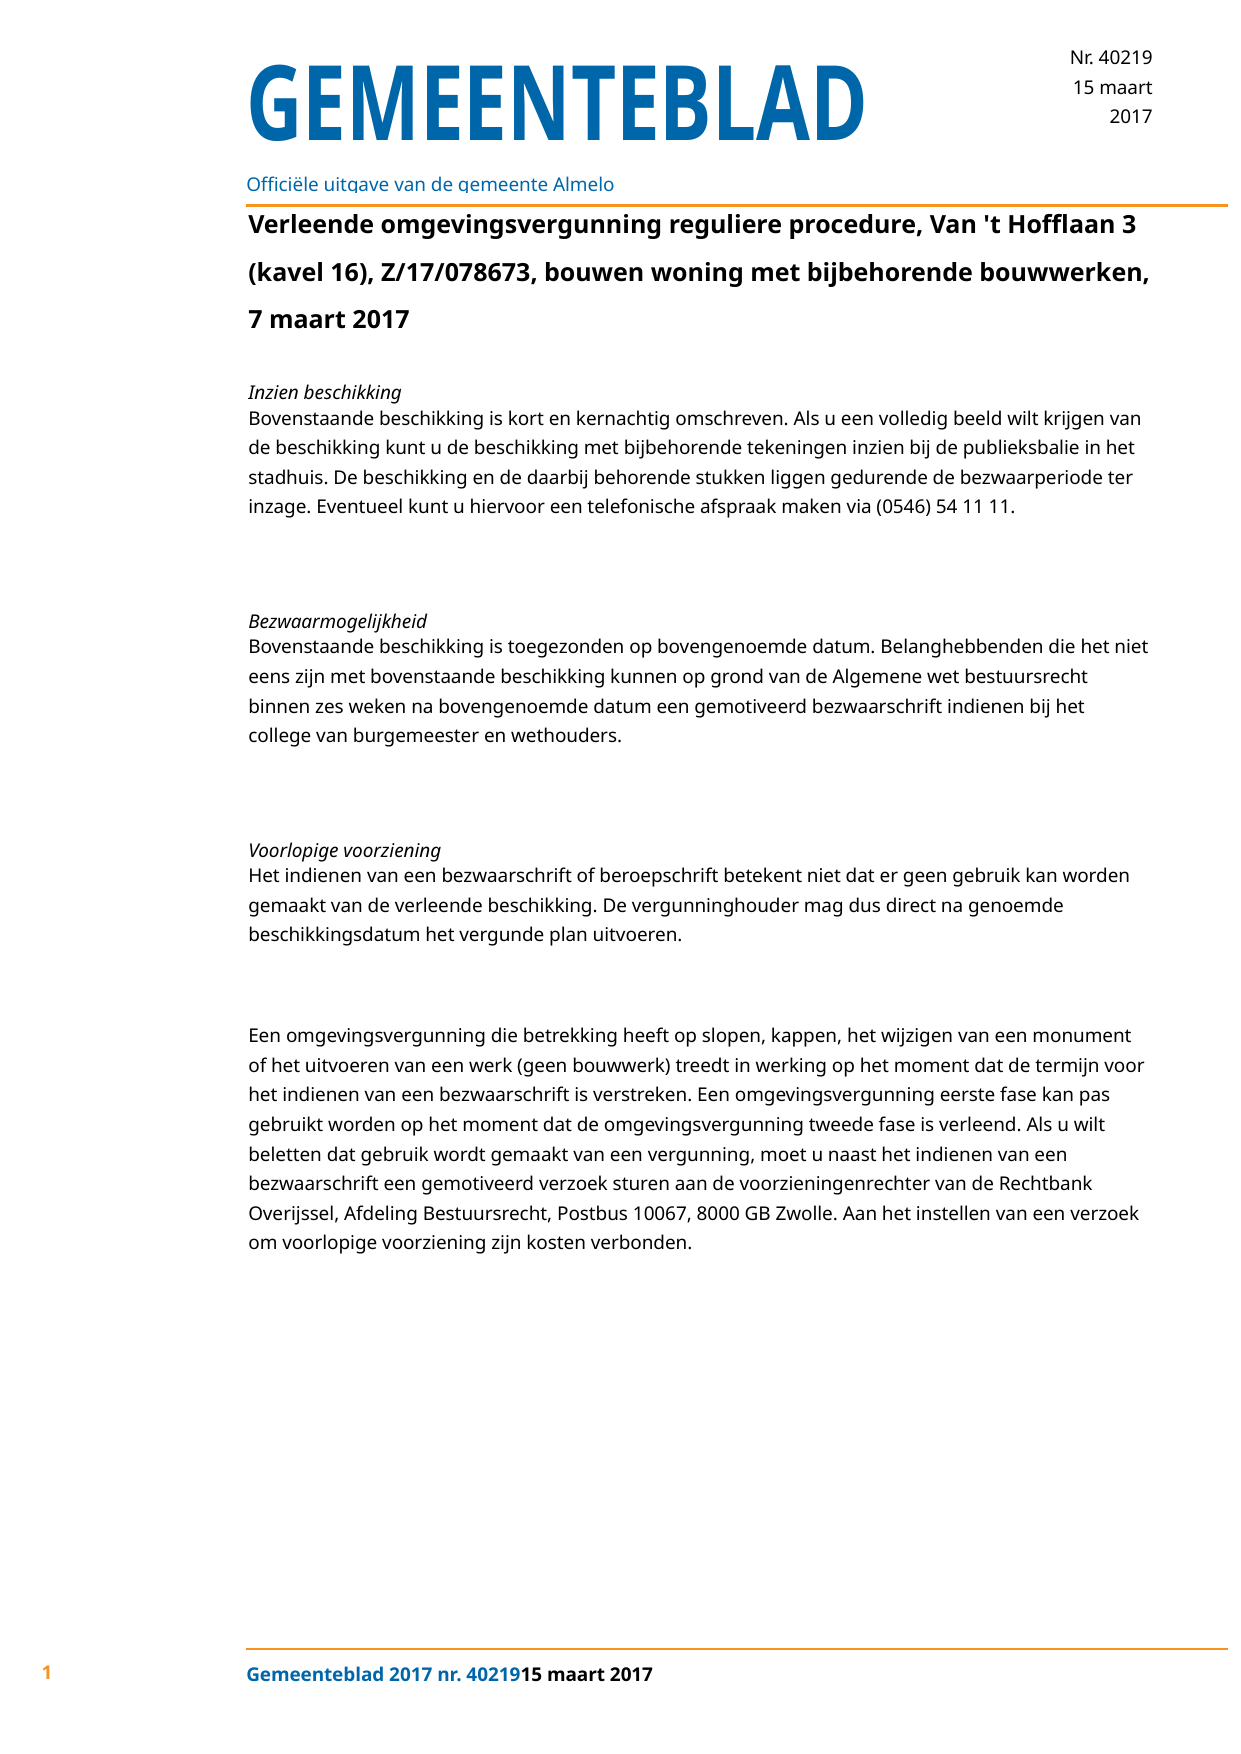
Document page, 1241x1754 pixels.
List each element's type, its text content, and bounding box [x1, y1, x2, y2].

text Inzien beschikking [248, 379, 1152, 405]
text Verleende omgevingsvergunning reguliere procedure, Van 't Hofflaan 3 (kavel 16), Z/17/078673, bouwen woning met bijbehorende bouwwerken, 7 maart 2017 [248, 207, 1152, 336]
picture [41, 47, 231, 172]
text Een omgevingsvergunning die betrekking heeft op slopen, kappen, het wijzigen van een monument of het uitvoeren van een werk (geen bouwwerk) treedt in werking op het moment dat de termijn voor het indienen van een bezwaarschrift is verstreken. Een omgevingsvergunning eerste fase kan pas gebruikt worden op het moment dat de omgevingsvergunning tweede fase is verleend. Als u wilt beletten dat gebruik wordt gemaakt van een vergunning, moet u naast het indienen van een bezwaarschrift een gemotiveerd verzoek sturen aan de voorzieningenrechter van de Rechtbank Overijssel, Afdeling Bestuursrecht, Postbus 10067, 8000 GB Zwolle. Aan het instellen van een verzoek om voorlopige voorziening zijn kosten verbonden. [248, 1022, 1152, 1255]
text Bezwaarmogelijkheid [248, 608, 1152, 634]
text Voorlopige voorziening [248, 837, 1152, 862]
text Het indienen van een bezwaarschrift of beroepschrift betekent niet dat er geen gebruik kan worden gemaakt van de verleende beschikking. De vergunninghouder mag dus direct na genoemde beschikkingsdatum het vergunde plan uitvoeren. [248, 862, 1152, 947]
text Bovenstaande beschikking is kort en kernachtig omschreven. Als u een volledig beeld wilt krijgen van de beschikking kunt u de beschikking met bijbehorende tekeningen inzien bij de publieksbalie in het stadhuis. De beschikking en de daarbij behorende stukken liggen gedurende de bezwaarperiode ter inzage. Eventueel kunt u hiervoor een telefonische afspraak maken via (0546) 54 11 11. [248, 405, 1152, 519]
text Bovenstaande beschikking is toegezonden op bovengenoemde datum. Belanghebbenden die het niet eens zijn met bovenstaande beschikking kunnen op grond van de Algemene wet bestuursrecht binnen zes weken na bovengenoemde datum een gemotiveerd bezwaarschrift indienen bij het college van burgemeester en wethouders. [248, 634, 1152, 748]
